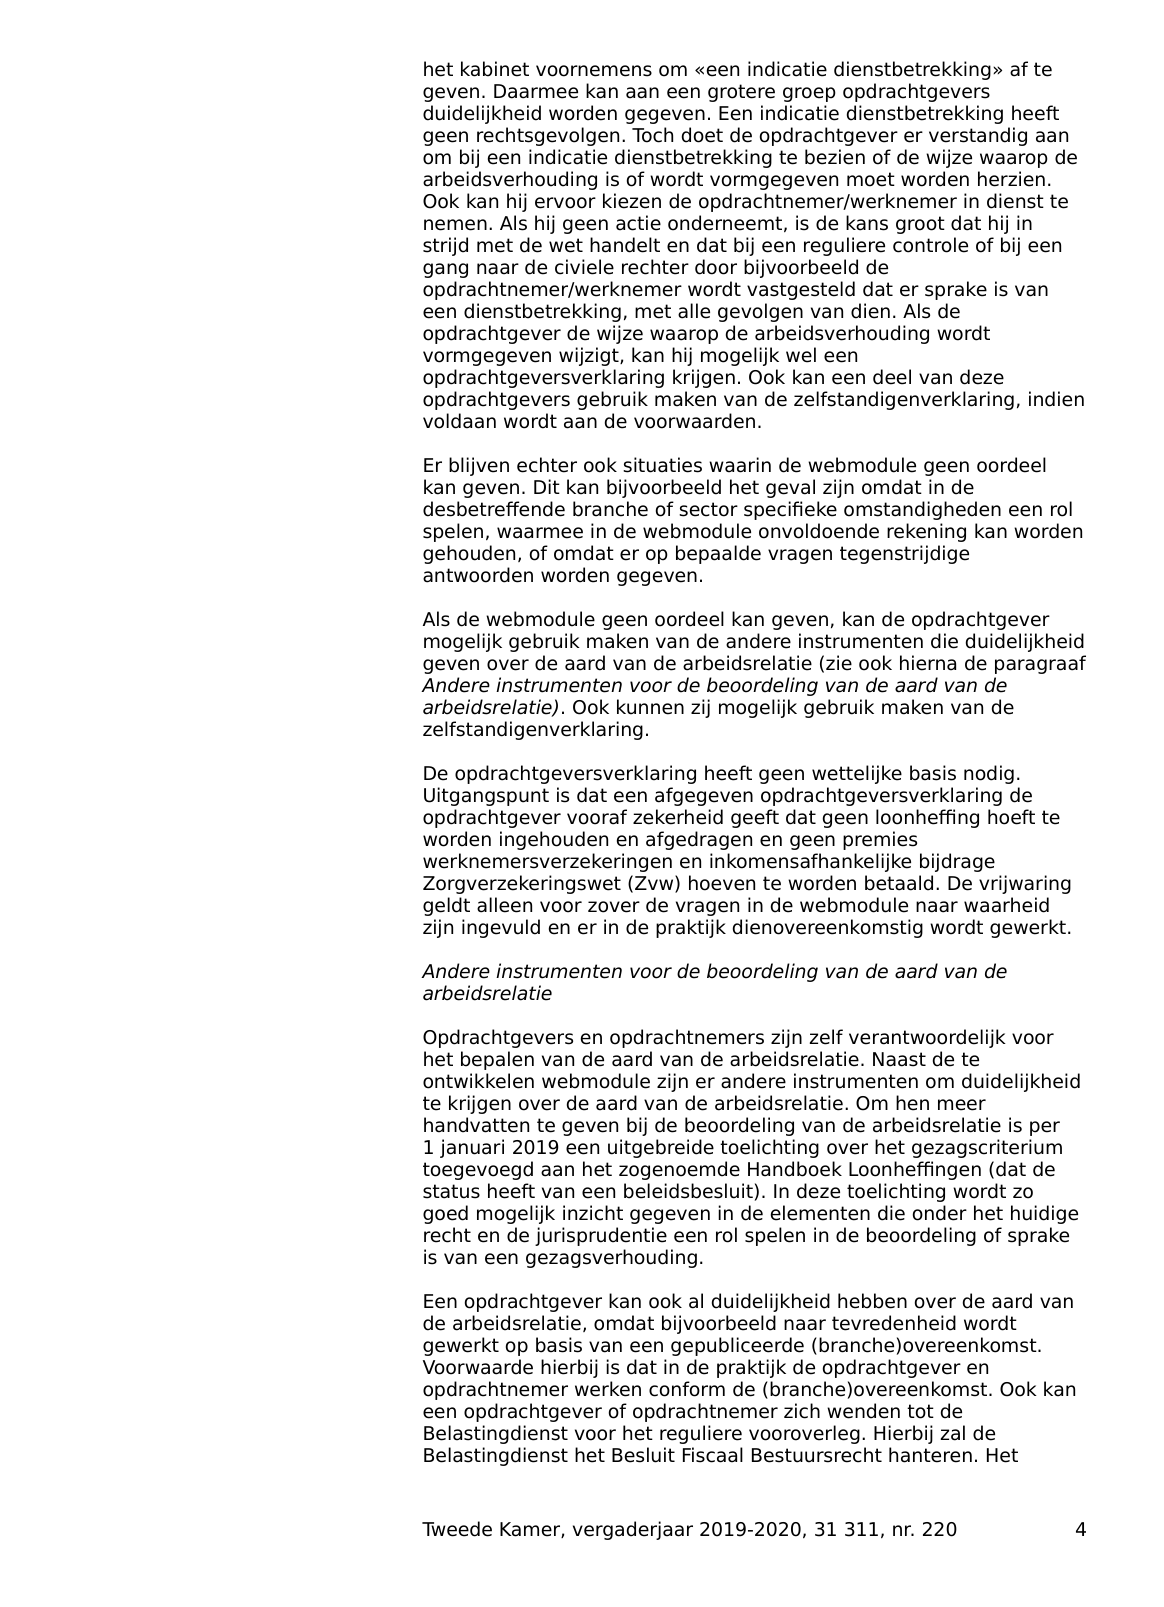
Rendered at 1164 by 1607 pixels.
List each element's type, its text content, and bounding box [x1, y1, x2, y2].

text Er blijven echter ook situaties waarin de webmodule geen oordeel kan geven. Dit kan bijvoorbeeld het geval zijn omdat in de desbetreffende branche of sector specifieke omstandigheden een rol spelen, waarmee in de webmodule onvoldoende rekening kan worden gehouden, of omdat er op bepaalde vragen tegenstrijdige antwoorden worden gegeven. [422, 455, 1087, 587]
text Een opdrachtgever kan ook al duidelijkheid hebben over de aard van de arbeidsrelatie, omdat bijvoorbeeld naar tevredenheid wordt gewerkt op basis van een gepubliceerde (branche)overeenkomst. Voorwaarde hierbij is dat in de praktijk de opdrachtgever en opdrachtnemer werken conform de (branche)overeenkomst. Ook kan een opdrachtgever of opdrachtnemer zich wenden tot de Belastingdienst voor het reguliere vooroverleg. Hierbij zal de Belastingdienst het Besluit Fiscaal Bestuursrecht hanteren. Het [422, 1291, 1087, 1467]
text De opdrachtgeversverklaring heeft geen wettelijke basis nodig. Uitgangspunt is dat een afgegeven opdrachtgeversverklaring de opdrachtgever vooraf zekerheid geeft dat geen loonheffing hoeft te worden ingehouden en afgedragen en geen premies werknemersverzekeringen en inkomensafhankelijke bijdrage Zorgverzekeringswet (Zvw) hoeven te worden betaald. De vrijwaring geldt alleen voor zover de vragen in de webmodule naar waarheid zijn ingevuld en er in de praktijk dienovereenkomstig wordt gewerkt. [422, 763, 1087, 939]
text het kabinet voornemens om «een indicatie dienstbetrekking» af te geven. Daarmee kan aan een grotere groep opdrachtgevers duidelijkheid worden gegeven. Een indicatie dienstbetrekking heeft geen rechtsgevolgen. Toch doet de opdrachtgever er verstandig aan om bij een indicatie dienstbetrekking te bezien of de wijze waarop de arbeidsverhouding is of wordt vormgegeven moet worden herzien. Ook kan hij ervoor kiezen de opdrachtnemer/werknemer in dienst te nemen. Als hij geen actie onderneemt, is de kans groot dat hij in strijd met de wet handelt en dat bij een reguliere controle of bij een gang naar de civiele rechter door bijvoorbeeld de opdrachtnemer/werknemer wordt vastgesteld dat er sprake is van een dienstbetrekking, met alle gevolgen van dien. Als de opdrachtgever de wijze waarop de arbeidsverhouding wordt vormgegeven wijzigt, kan hij mogelijk wel een opdrachtgeversverklaring krijgen. Ook kan een deel van deze opdrachtgevers gebruik maken van de zelfstandigenverklaring, indien voldaan wordt aan de voorwaarden. [422, 59, 1087, 433]
text Als de webmodule geen oordeel kan geven, kan de opdrachtgever mogelijk gebruik maken van de andere instrumenten die duidelijkheid geven over de aard van de arbeidsrelatie (zie ook hierna de paragraaf Andere instrumenten voor de beoordeling van de aard van de arbeidsrelatie). Ook kunnen zij mogelijk gebruik maken van de zelfstandigenverklaring. [422, 609, 1087, 741]
subtitle Andere instrumenten voor de beoordeling van de aard van de arbeidsrelatie [422, 961, 1087, 1005]
text Opdrachtgevers en opdrachtnemers zijn zelf verantwoordelijk voor het bepalen van de aard van de arbeidsrelatie. Naast de te ontwikkelen webmodule zijn er andere instrumenten om duidelijkheid te krijgen over de aard van de arbeidsrelatie. Om hen meer handvatten te geven bij de beoordeling van de arbeidsrelatie is per 1 januari 2019 een uitgebreide toelichting over het gezagscriterium toegevoegd aan het zogenoemde Handboek Loonheffingen (dat de status heeft van een beleidsbesluit). In deze toelichting wordt zo goed mogelijk inzicht gegeven in de elementen die onder het huidige recht en de jurisprudentie een rol spelen in de beoordeling of sprake is van een gezagsverhouding. [422, 1027, 1087, 1269]
